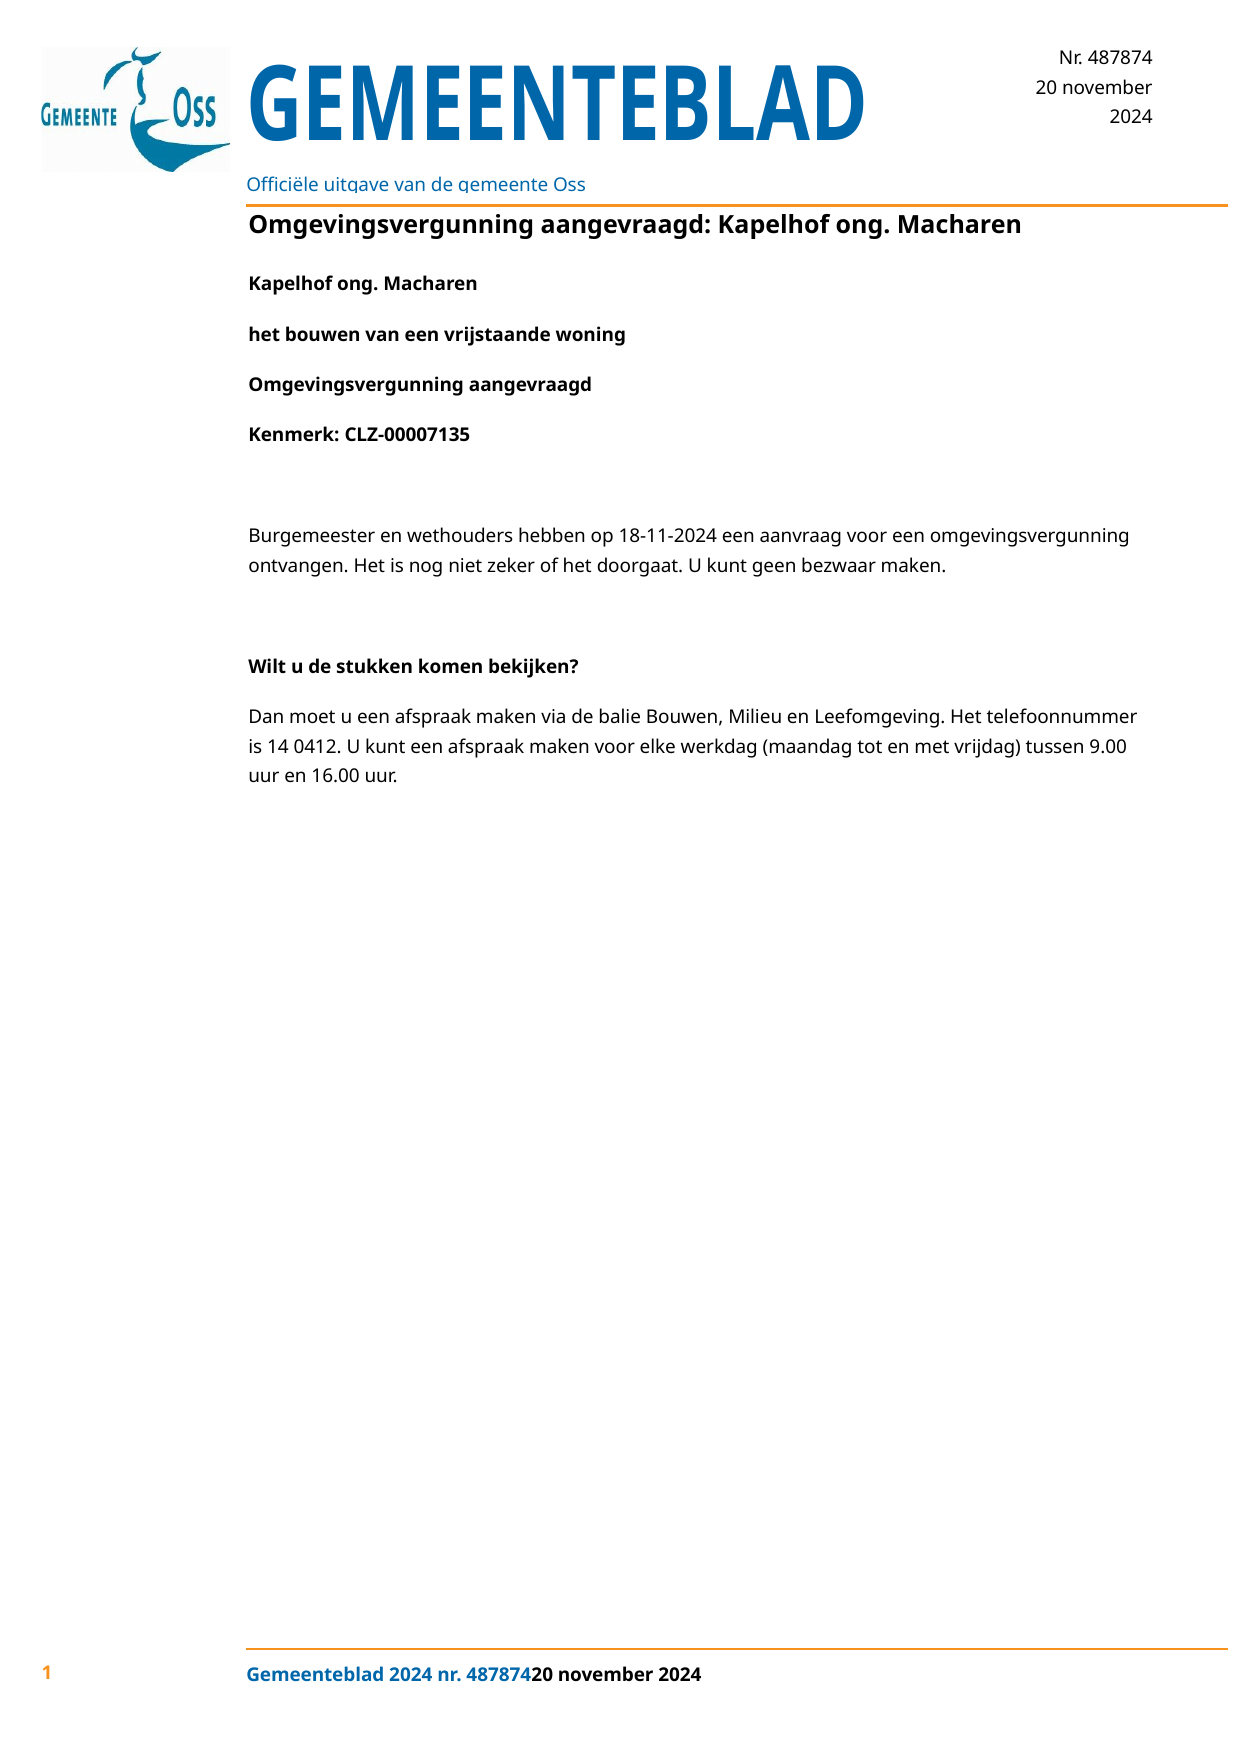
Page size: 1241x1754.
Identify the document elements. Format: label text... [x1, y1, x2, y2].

text Kapelhof ong. Macharen [248, 270, 1152, 296]
text Burgemeester en wethouders hebben op 18-11-2024 een aanvraag voor een omgevingsvergunning ontvangen. Het is nog niet zeker of het doorgaat. U kunt geen bezwaar maken. [248, 522, 1152, 578]
picture [41, 47, 231, 172]
text Wilt u de stukken komen bekijken? [248, 653, 1152, 678]
text Kenmerk: CLZ-00007135 [248, 422, 1152, 447]
text Omgevingsvergunning aangevraagd: Kapelhof ong. Macharen [248, 207, 1152, 241]
text Dan moet u een afspraak maken via de balie Bouwen, Milieu en Leefomgeving. Het telefoonnummer is 14 0412. U kunt een afspraak maken voor elke werkdag (maandag tot en met vrijdag) tussen 9.00 uur en 16.00 uur. [248, 703, 1152, 788]
text het bouwen van een vrijstaande woning [248, 321, 1152, 346]
text Omgevingsvergunning aangevraagd [248, 371, 1152, 397]
